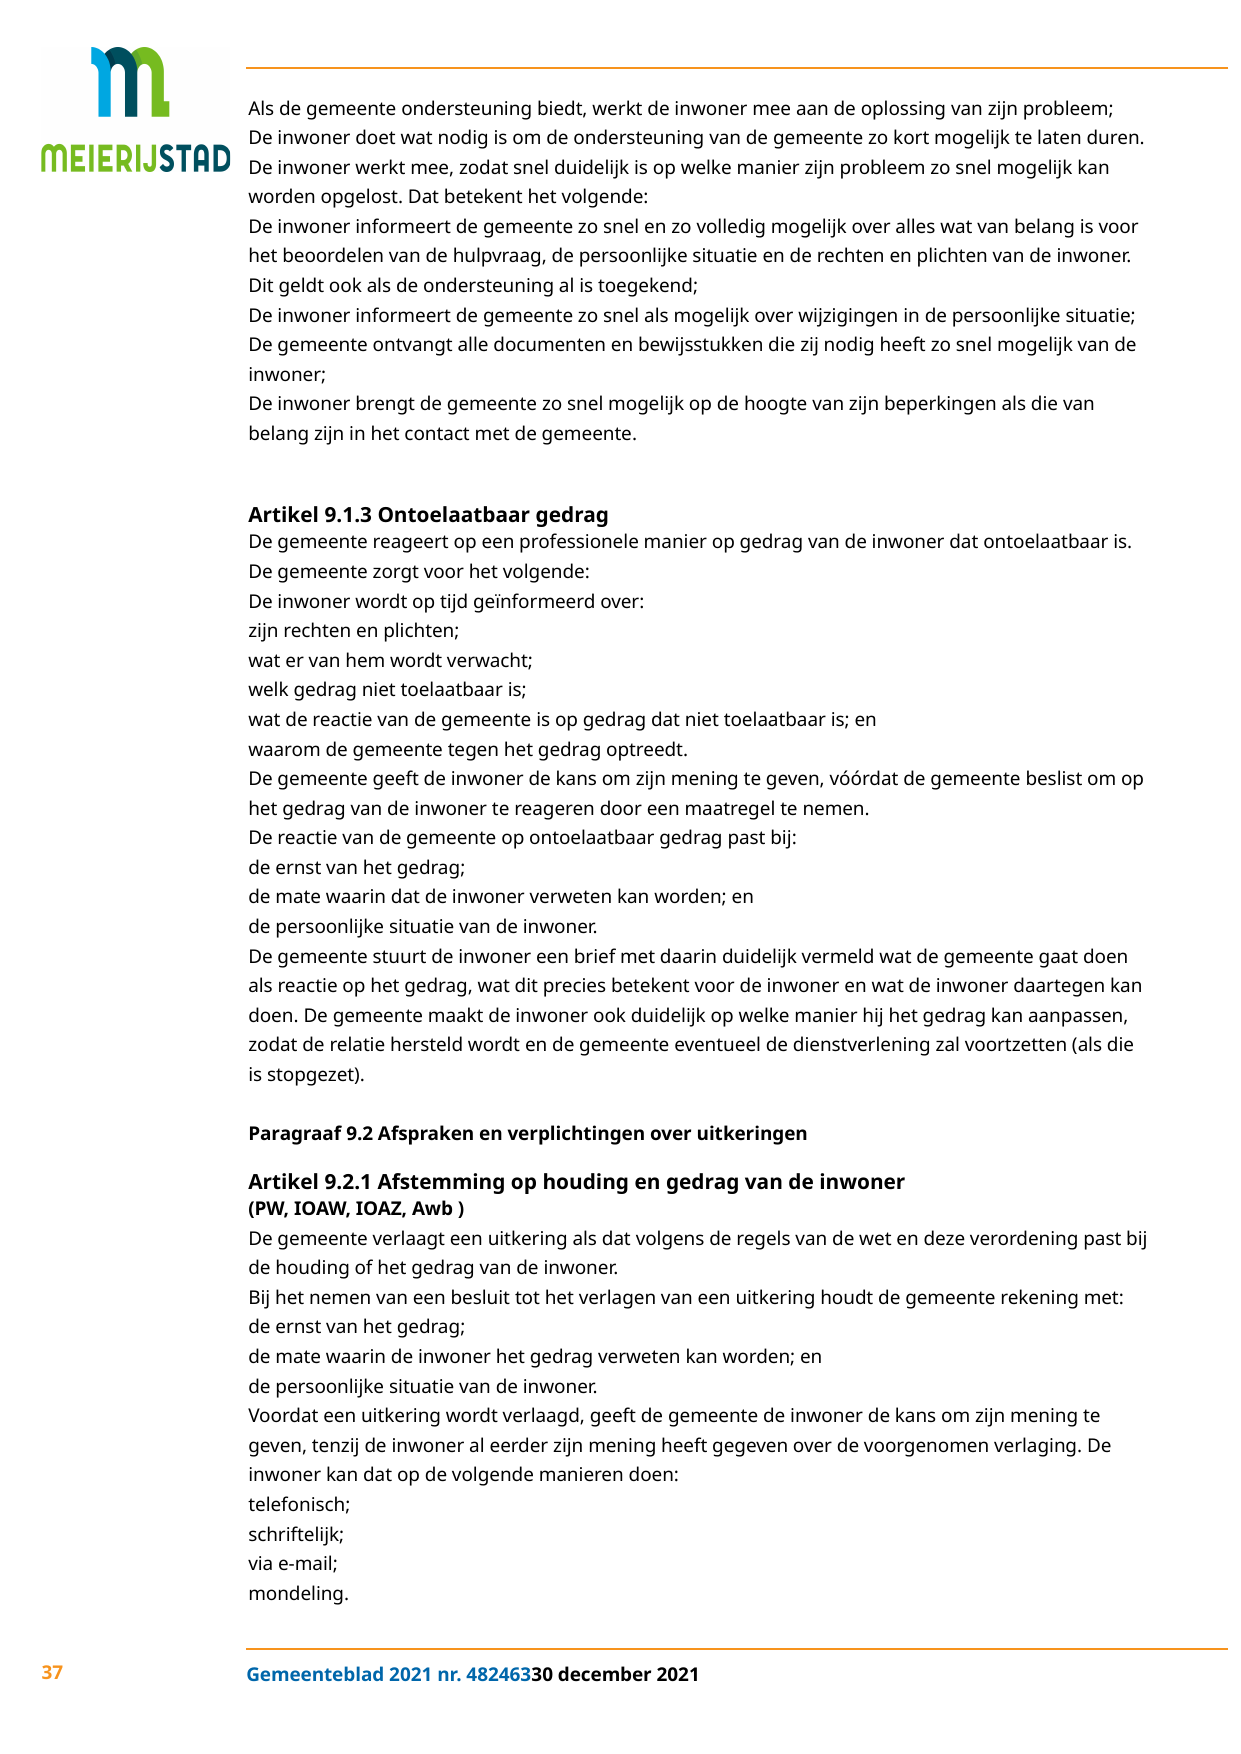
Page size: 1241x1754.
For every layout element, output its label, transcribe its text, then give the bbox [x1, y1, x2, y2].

text telefonisch; [248, 1491, 1152, 1517]
text De inwoner wordt op tijd geïnformeerd over: [248, 588, 1152, 613]
text welk gedrag niet toelaatbaar is; [248, 677, 1152, 702]
text de ernst van het gedrag; [248, 854, 1152, 880]
text de persoonlijke situatie van de inwoner. [248, 913, 1152, 939]
text de mate waarin dat de inwoner verweten kan worden; en [248, 884, 1152, 909]
text de persoonlijke situatie van de inwoner. [248, 1373, 1152, 1398]
text De inwoner werkt mee, zodat snel duidelijk is op welke manier zijn probleem zo snel mogelijk kan worden opgelost. Dat betekent het volgende: [248, 154, 1152, 209]
text De gemeente geeft de inwoner de kans om zijn mening te geven, vóórdat de gemeente beslist om op het gedrag van de inwoner te reageren door een maatregel te nemen. [248, 765, 1152, 821]
text via e-mail; [248, 1550, 1152, 1576]
text Artikel 9.1.3 Ontoelaatbaar gedrag [248, 500, 1152, 529]
text De inwoner brengt de gemeente zo snel mogelijk op de hoogte van zijn beperkingen als die van belang zijn in het contact met de gemeente. [248, 391, 1152, 446]
text De reactie van de gemeente op ontoelaatbaar gedrag past bij: [248, 824, 1152, 850]
text De inwoner informeert de gemeente zo snel als mogelijk over wijzigingen in de persoonlijke situatie; [248, 302, 1152, 328]
text zijn rechten en plichten; [248, 617, 1152, 643]
text De gemeente stuurt de inwoner een brief met daarin duidelijk vermeld wat de gemeente gaat doen als reactie op het gedrag, wat dit precies betekent voor de inwoner en wat de inwoner daartegen kan doen. De gemeente maakt de inwoner ook duidelijk op welke manier hij het gedrag kan aanpassen, zodat de relatie hersteld wordt en de gemeente eventueel de dienstverlening zal voortzetten (als die is stopgezet). [248, 943, 1152, 1087]
text De inwoner doet wat nodig is om de ondersteuning van de gemeente zo kort mogelijk te laten duren. [248, 124, 1152, 150]
text (PW, IOAW, IOAZ, Awb ) [248, 1195, 1152, 1221]
text De inwoner informeert de gemeente zo snel en zo volledig mogelijk over alles wat van belang is voor het beoordelen van de hulpvraag, de persoonlijke situatie en de rechten en plichten van de inwoner. Dit geldt ook als de ondersteuning al is toegekend; [248, 213, 1152, 298]
text Bij het nemen van een besluit tot het verlagen van een uitkering houdt de gemeente rekening met: [248, 1284, 1152, 1310]
text Artikel 9.2.1 Afstemming op houding en gedrag van de inwoner [248, 1167, 1152, 1195]
picture [41, 47, 231, 172]
text wat er van hem wordt verwacht; [248, 647, 1152, 673]
text de mate waarin de inwoner het gedrag verweten kan worden; en [248, 1343, 1152, 1369]
text de ernst van het gedrag; [248, 1314, 1152, 1339]
text Als de gemeente ondersteuning biedt, werkt de inwoner mee aan de oplossing van zijn probleem; [248, 95, 1152, 121]
text mondeling. [248, 1580, 1152, 1606]
text wat de reactie van de gemeente is op gedrag dat niet toelaatbaar is; en [248, 706, 1152, 732]
text De gemeente ontvangt alle documenten en bewijsstukken die zij nodig heeft zo snel mogelijk van de inwoner; [248, 331, 1152, 387]
text De gemeente reageert op een professionele manier op gedrag van de inwoner dat ontoelaatbaar is. De gemeente zorgt voor het volgende: [248, 529, 1152, 584]
text waarom de gemeente tegen het gedrag optreedt. [248, 736, 1152, 761]
text schriftelijk; [248, 1521, 1152, 1546]
text Voordat een uitkering wordt verlaagd, geeft de gemeente de inwoner de kans om zijn mening te geven, tenzij de inwoner al eerder zijn mening heeft gegeven over de voorgenomen verlaging. De inwoner kan dat op de volgende manieren doen: [248, 1402, 1152, 1487]
text Paragraaf 9.2 Afspraken en verplichtingen over uitkeringen [248, 1120, 1152, 1146]
text De gemeente verlaagt een uitkering als dat volgens de regels van de wet en deze verordening past bij de houding of het gedrag van de inwoner. [248, 1225, 1152, 1280]
